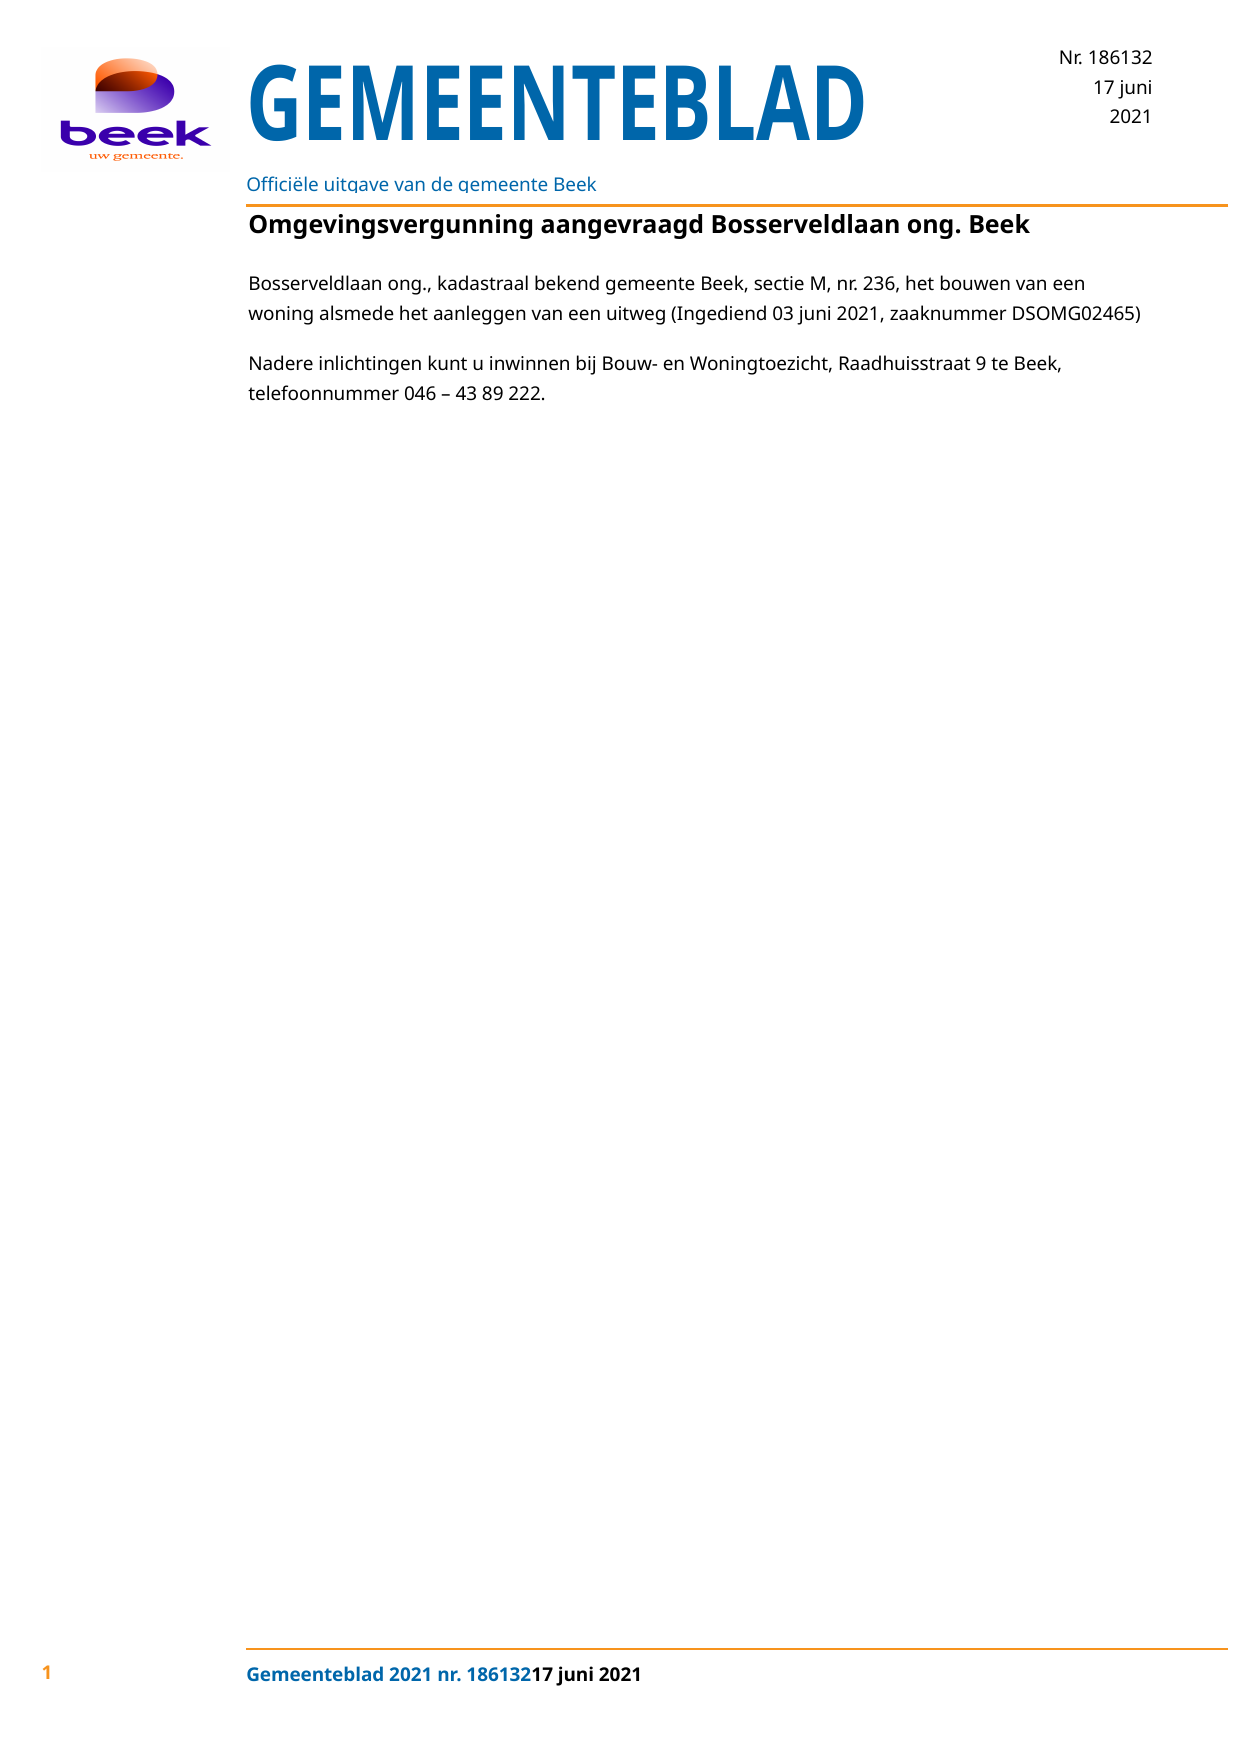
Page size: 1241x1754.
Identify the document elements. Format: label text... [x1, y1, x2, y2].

text Nadere inlichtingen kunt u inwinnen bij Bouw- en Woningtoezicht, Raadhuisstraat 9 te Beek, telefoonnummer 046 – 43 89 222. [248, 350, 1152, 406]
text Bosserveldlaan ong., kadastraal bekend gemeente Beek, sectie M, nr. 236, het bouwen van een woning alsmede het aanleggen van een uitweg (Ingediend 03 juni 2021, zaaknummer DSOMG02465) [248, 270, 1152, 326]
text Omgevingsvergunning aangevraagd Bosserveldlaan ong. Beek [248, 207, 1152, 241]
picture [41, 47, 231, 172]
